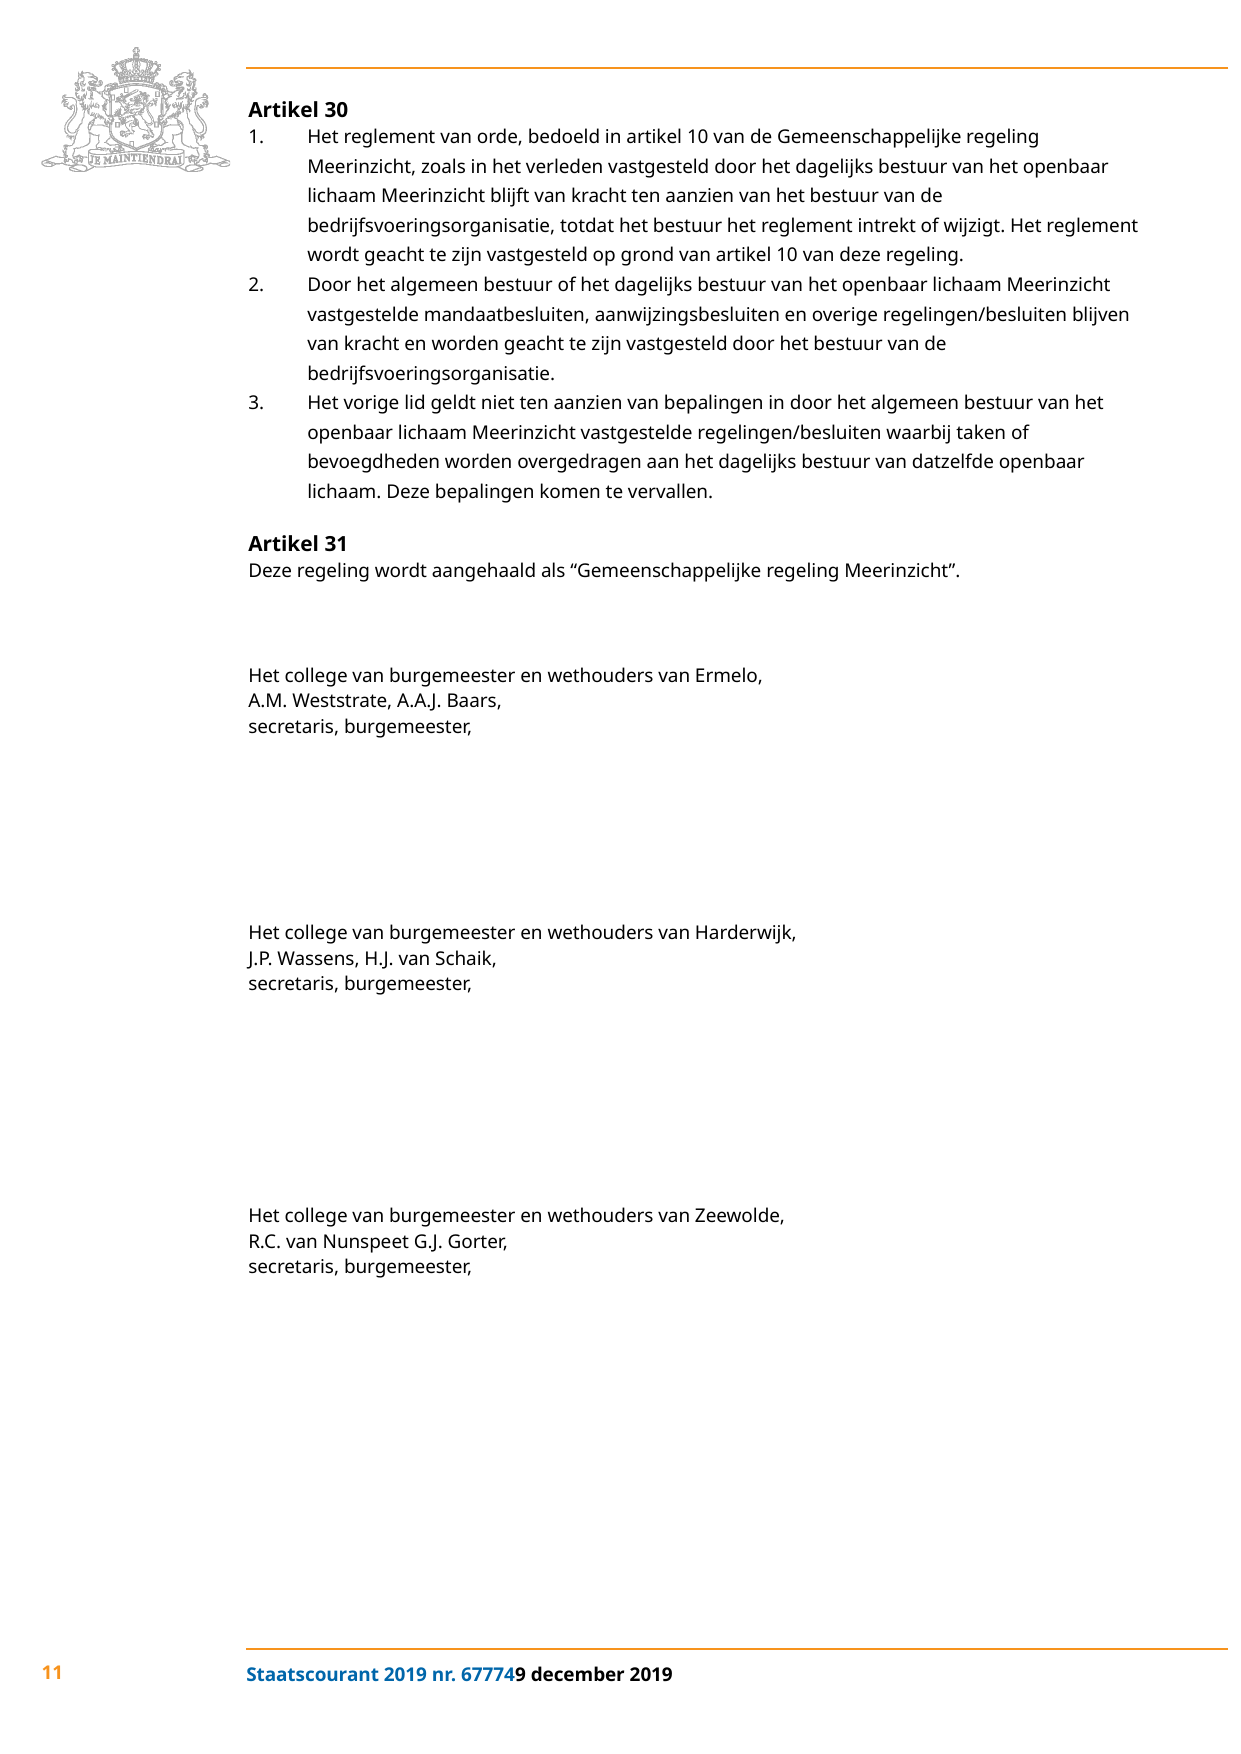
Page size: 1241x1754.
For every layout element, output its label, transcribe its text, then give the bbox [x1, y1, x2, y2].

text Artikel 31 [248, 529, 1152, 557]
text Het college van burgemeester en wethouders van Harderwijk, [248, 919, 1152, 945]
text Het college van burgemeester en wethouders van Zeewolde, [248, 1202, 1152, 1228]
list Het vorige lid geldt niet ten aanzien van bepalingen in door het algemeen bestuur van het openbaar lichaam Meerinzicht vastgestelde regelingen/besluiten waarbij taken of bevoegdheden worden overgedragen aan het dagelijks bestuur van datzelfde openbaar lichaam. Deze bepalingen komen te vervallen. [248, 389, 1152, 504]
text secretaris, burgemeester, [248, 1254, 1152, 1279]
picture [41, 47, 231, 172]
text secretaris, burgemeester, [248, 713, 1152, 739]
text J.P. Wassens, H.J. van Schaik, [248, 945, 1152, 971]
text R.C. van Nunspeet G.J. Gorter, [248, 1228, 1152, 1254]
text Artikel 30 [248, 95, 1152, 123]
text secretaris, burgemeester, [248, 971, 1152, 996]
text A.M. Weststrate, A.A.J. Baars, [248, 688, 1152, 713]
text Het college van burgemeester en wethouders van Ermelo, [248, 662, 1152, 688]
list Door het algemeen bestuur of het dagelijks bestuur van het openbaar lichaam Meerinzicht vastgestelde mandaatbesluiten, aanwijzingsbesluiten en overige regelingen/besluiten blijven van kracht en worden geacht te zijn vastgesteld door het bestuur van de bedrijfsvoeringsorganisatie. [248, 271, 1152, 386]
list Het reglement van orde, bedoeld in artikel 10 van de Gemeenschappelijke regeling Meerinzicht, zoals in het verleden vastgesteld door het dagelijks bestuur van het openbaar lichaam Meerinzicht blijft van kracht ten aanzien van het bestuur van de bedrijfsvoeringsorganisatie, totdat het bestuur het reglement intrekt of wijzigt. Het reglement wordt geacht te zijn vastgesteld op grond van artikel 10 van deze regeling. [248, 123, 1152, 267]
text Deze regeling wordt aangehaald als “Gemeenschappelijke regeling Meerinzicht”. [248, 557, 1152, 583]
